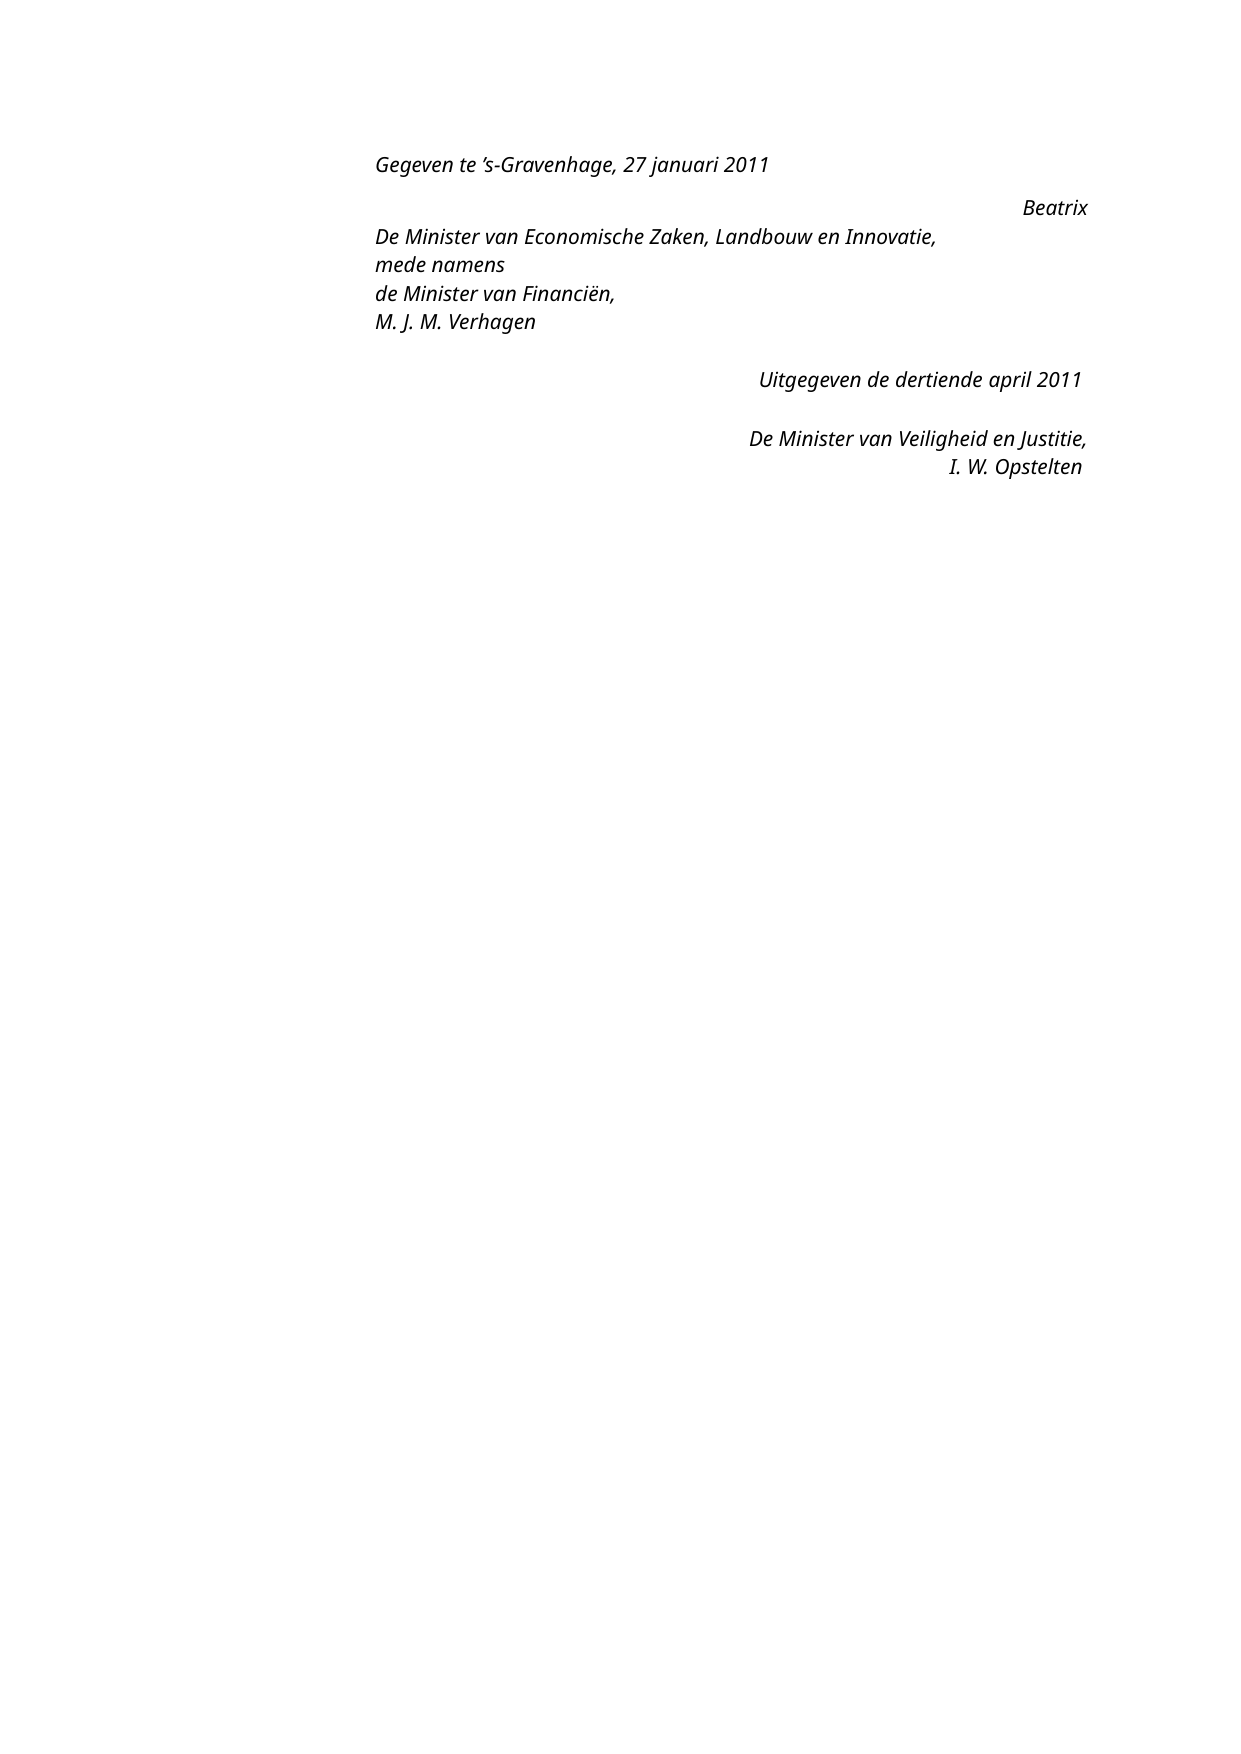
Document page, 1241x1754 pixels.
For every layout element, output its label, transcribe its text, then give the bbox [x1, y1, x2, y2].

text de Minister van Financiën, [375, 279, 1090, 307]
text mede namens [375, 250, 1090, 279]
text Beatrix [375, 193, 1090, 222]
text De Minister van Veiligheid en Justitie, [375, 424, 1090, 452]
text M. J. M. Verhagen [375, 307, 1090, 336]
text I. W. Opstelten [375, 452, 1090, 481]
text Uitgegeven de dertiende april 2011 [375, 366, 1090, 394]
text De Minister van Economische Zaken, Landbouw en Innovatie, [375, 222, 1090, 250]
text Gegeven te ’s-Gravenhage, 27 januari 2011 [375, 150, 1090, 178]
